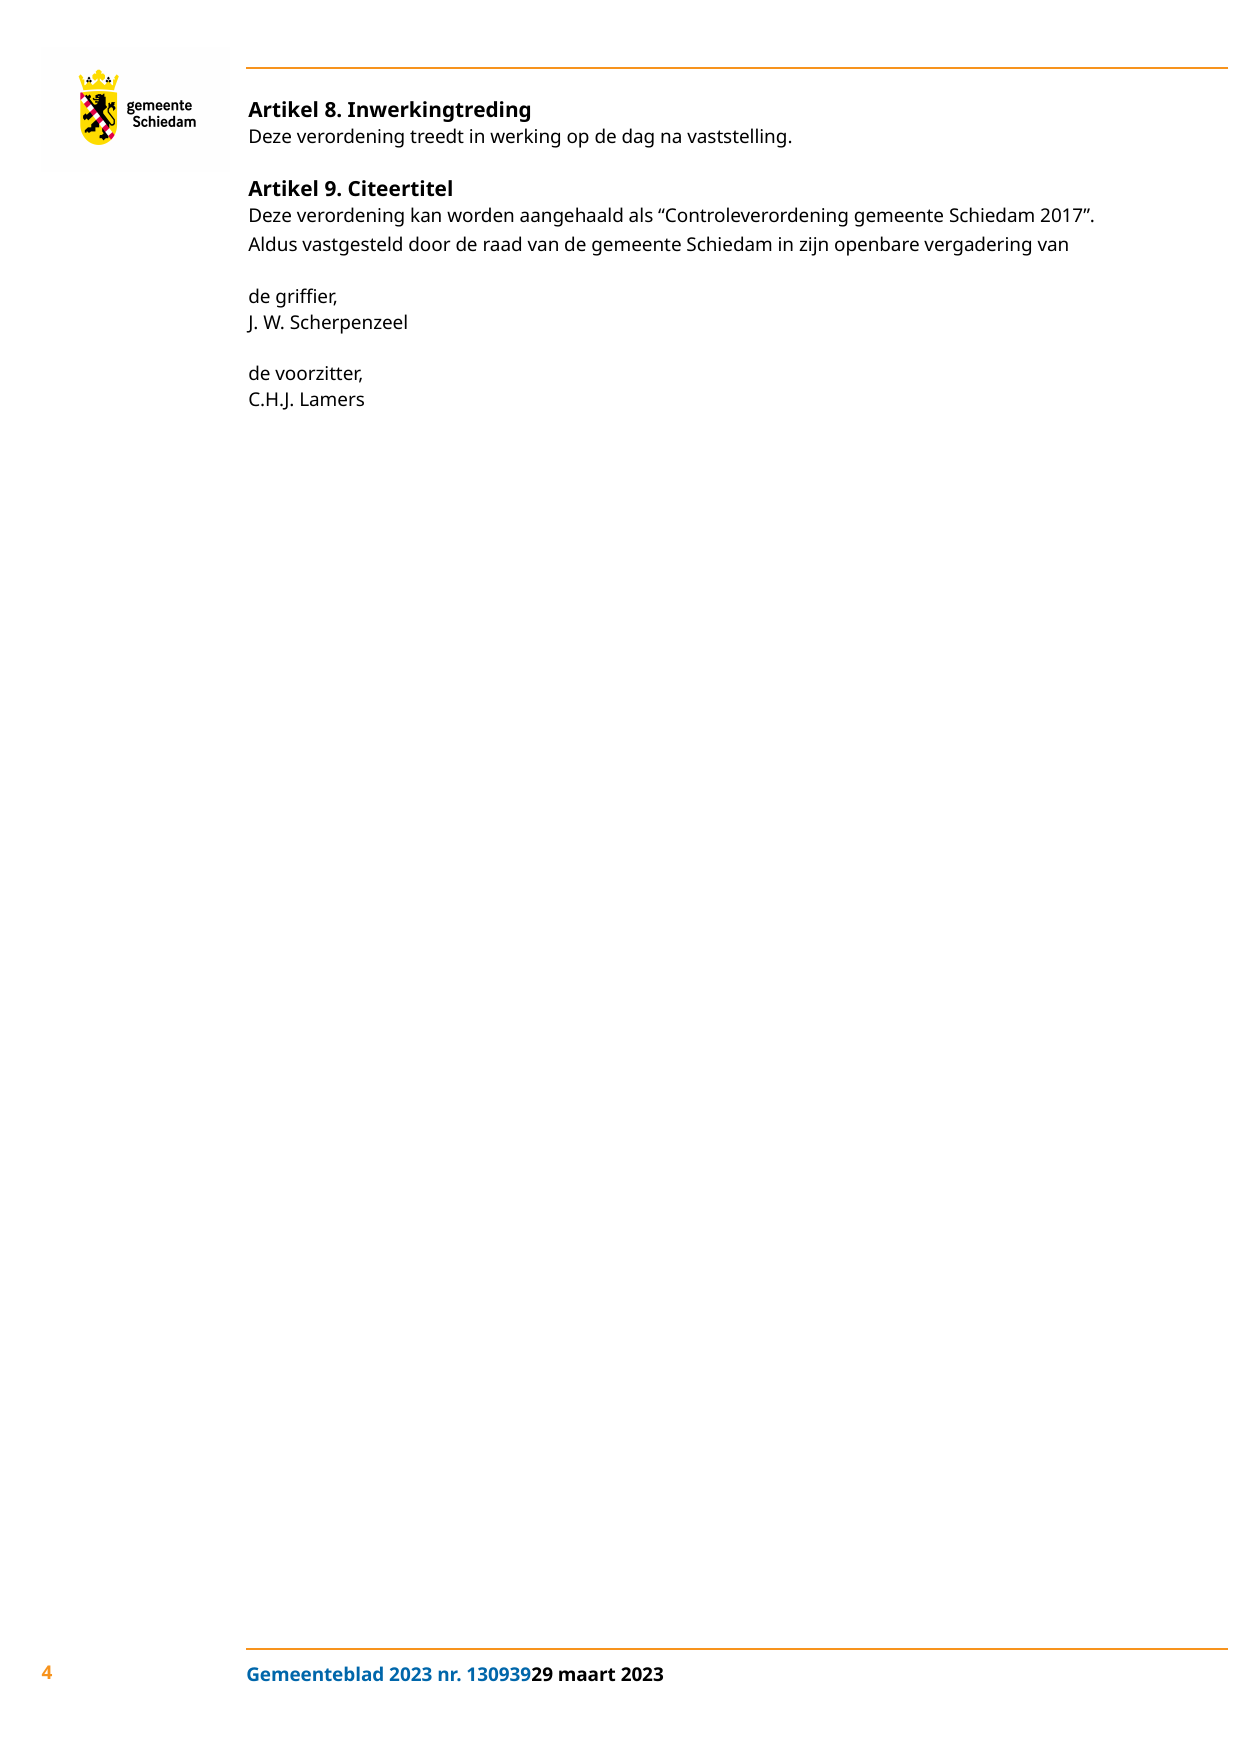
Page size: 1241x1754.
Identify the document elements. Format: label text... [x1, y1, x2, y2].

picture [41, 47, 231, 172]
text Artikel 8. Inwerkingtreding [248, 95, 1152, 123]
text Deze verordening treedt in werking op de dag na vaststelling. [248, 123, 1152, 149]
text Aldus vastgesteld door de raad van de gemeente Schiedam in zijn openbare vergadering van [248, 232, 1152, 257]
text de griffier, [248, 283, 1152, 309]
text J. W. Scherpenzeel [248, 309, 1152, 334]
text Deze verordening kan worden aangehaald als “Controleverordening gemeente Schiedam 2017”. [248, 202, 1152, 228]
text C.H.J. Lamers [248, 386, 1152, 412]
text Artikel 9. Citeertitel [248, 174, 1152, 202]
text de voorzitter, [248, 360, 1152, 386]
